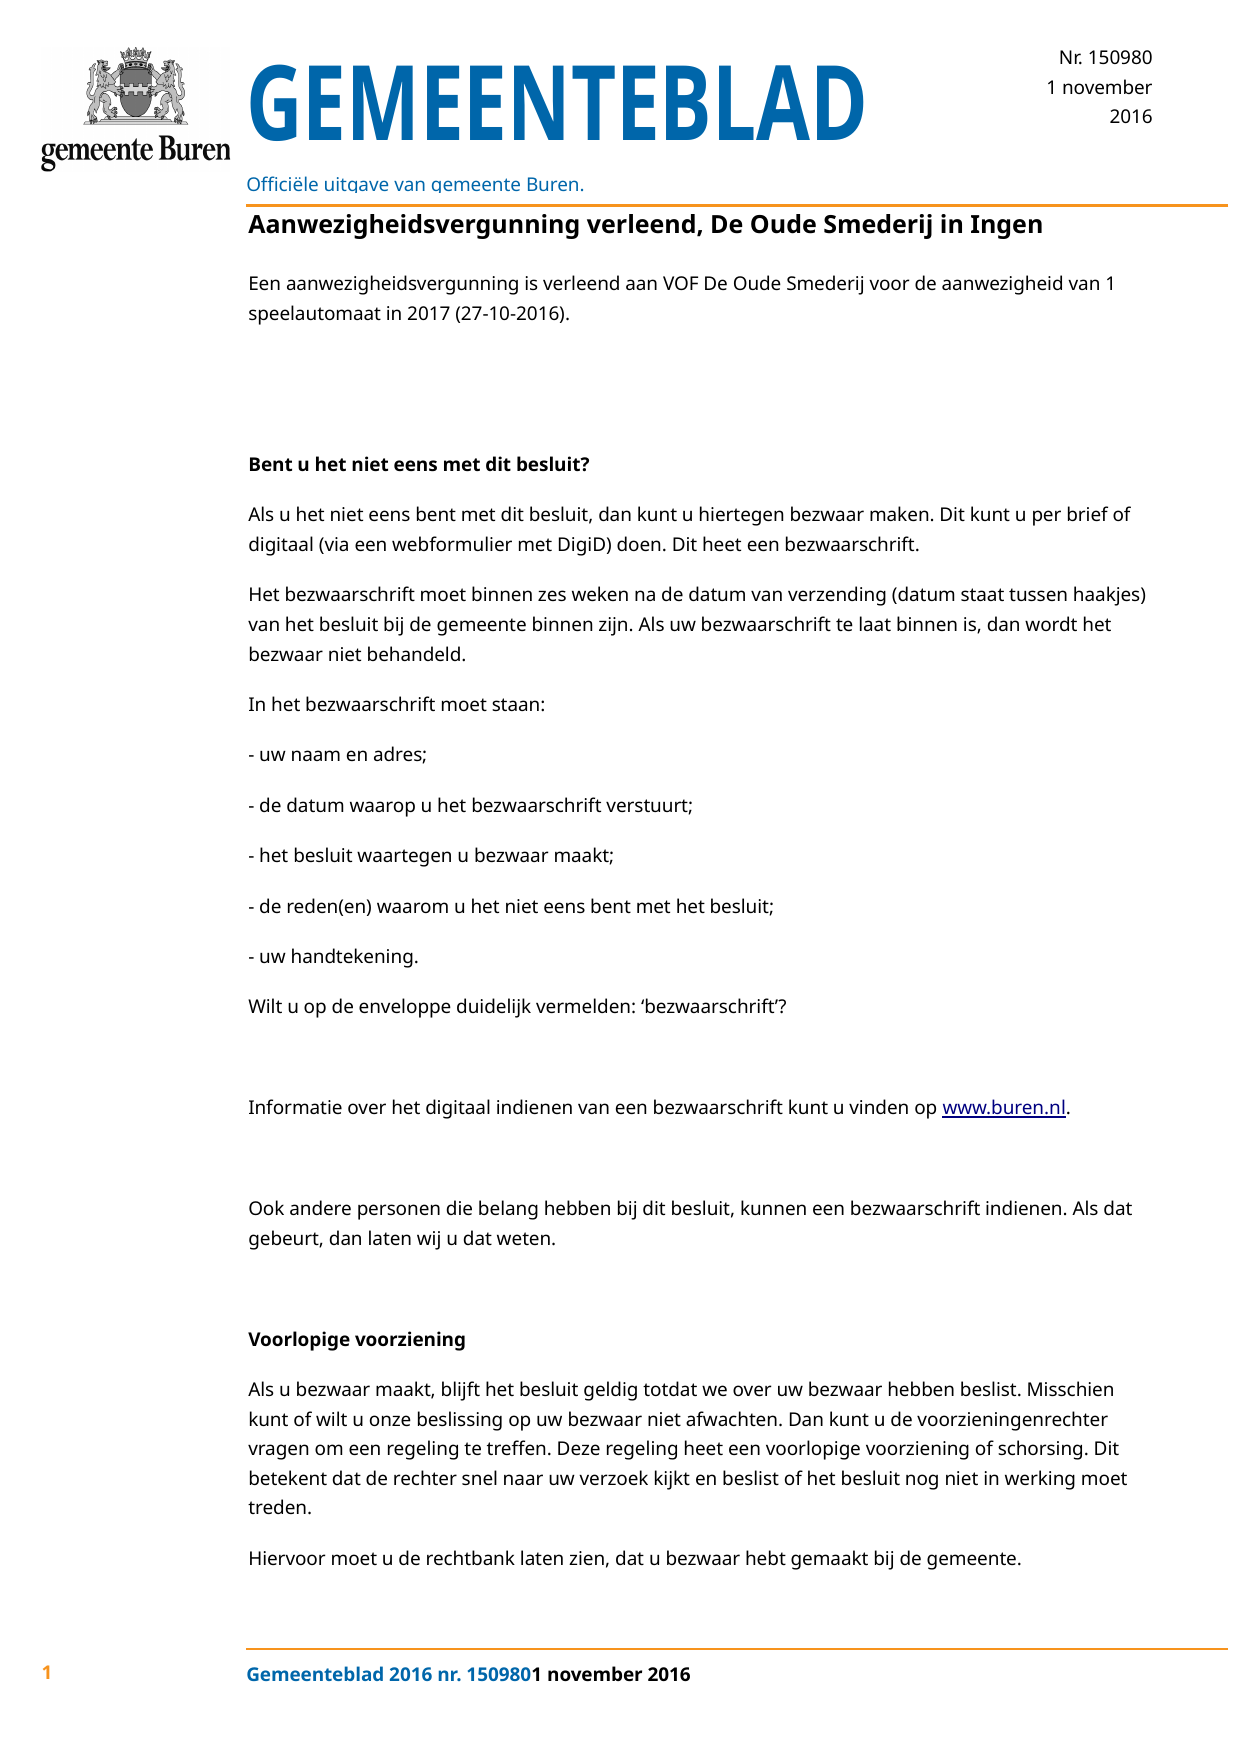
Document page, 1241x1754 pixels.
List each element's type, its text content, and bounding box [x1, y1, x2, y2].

text - de reden(en) waarom u het niet eens bent met het besluit; [248, 893, 1152, 918]
text - uw handtekening. [248, 943, 1152, 969]
text Voorlopige voorziening [248, 1326, 1152, 1351]
text - uw naam en adres; [248, 742, 1152, 767]
text - de datum waarop u het bezwaarschrift verstuurt; [248, 792, 1152, 818]
text Het bezwaarschrift moet binnen zes weken na de datum van verzending (datum staat tussen haakjes) van het besluit bij de gemeente binnen zijn. Als uw bezwaarschrift te laat binnen is, dan wordt het bezwaar niet behandeld. [248, 582, 1152, 666]
text Bent u het niet eens met dit besluit? [248, 451, 1152, 477]
text Hiervoor moet u de rechtbank laten zien, dat u bezwaar hebt gemaakt bij de gemeente. [248, 1545, 1152, 1571]
text Informatie over het digitaal indienen van een bezwaarschrift kunt u vinden op www.buren.nl. [248, 1094, 1152, 1120]
text Als u het niet eens bent met dit besluit, dan kunt u hiertegen bezwaar maken. Dit kunt u per brief of digitaal (via een webformulier met DigiD) doen. Dit heet een bezwaarschrift. [248, 502, 1152, 557]
text Een aanwezigheidsvergunning is verleend aan VOF De Oude Smederij voor de aanwezigheid van 1 speelautomaat in 2017 (27-10-2016). [248, 270, 1152, 326]
text Aanwezigheidsvergunning verleend, De Oude Smederij in Ingen [248, 207, 1152, 241]
picture [41, 47, 231, 172]
text In het bezwaarschrift moet staan: [248, 691, 1152, 717]
text Ook andere personen die belang hebben bij dit besluit, kunnen een bezwaarschrift indienen. Als dat gebeurt, dan laten wij u dat weten. [248, 1195, 1152, 1251]
text Wilt u op de enveloppe duidelijk vermelden: ‘bezwaarschrift’? [248, 994, 1152, 1019]
text - het besluit waartegen u bezwaar maakt; [248, 842, 1152, 868]
text Als u bezwaar maakt, blijft het besluit geldig totdat we over uw bezwaar hebben beslist. Misschien kunt of wilt u onze beslissing op uw bezwaar niet afwachten. Dan kunt u de voorzieningenrechter vragen om een regeling te treffen. Deze regeling heet een voorlopige voorziening of schorsing. Dit betekent dat de rechter snel naar uw verzoek kijkt en beslist of het besluit nog niet in werking moet treden. [248, 1376, 1152, 1520]
